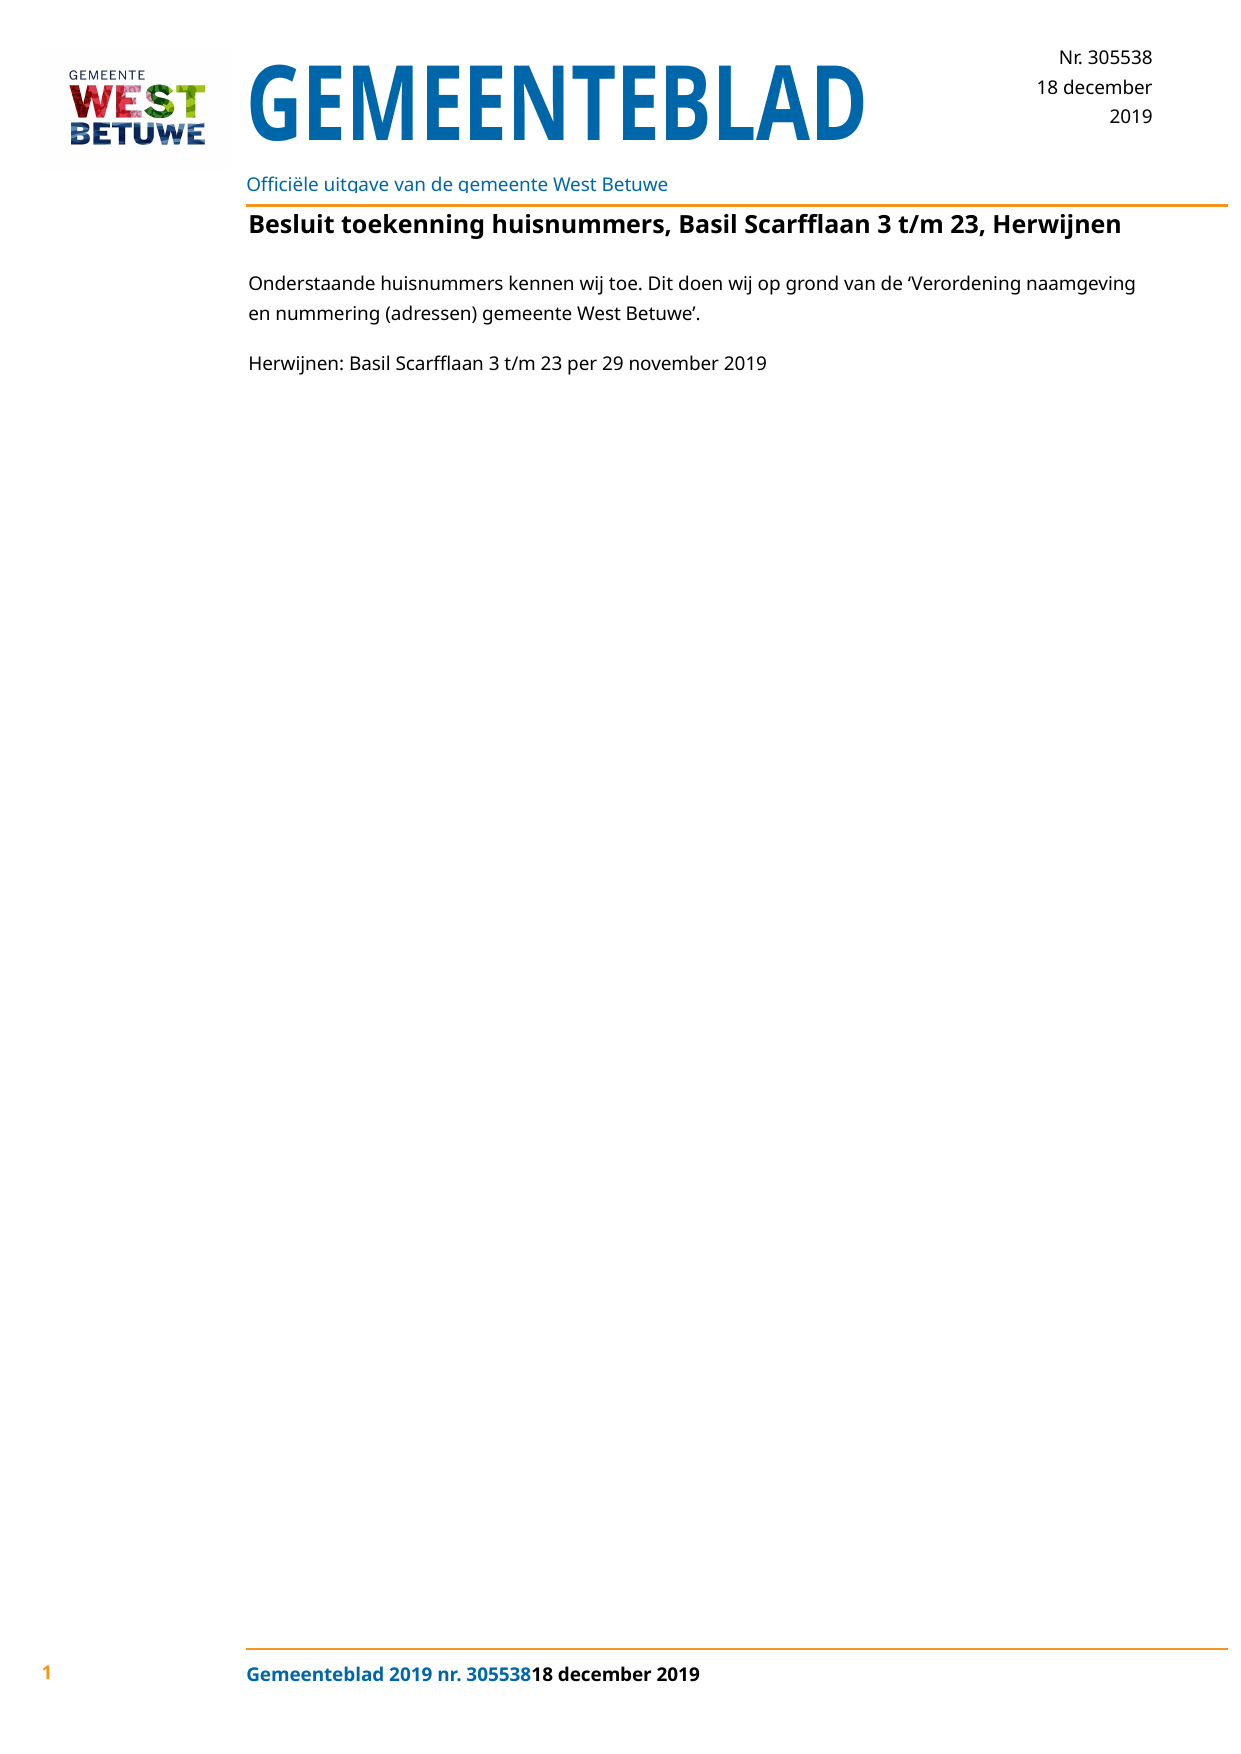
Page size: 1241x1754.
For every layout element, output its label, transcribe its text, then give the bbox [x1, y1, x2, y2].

text Herwijnen: Basil Scarfflaan 3 t/m 23 per 29 november 2019 [248, 350, 1152, 376]
text Onderstaande huisnummers kennen wij toe. Dit doen wij op grond van de ‘Verordening naamgeving en nummering (adressen) gemeente West Betuwe’. [248, 270, 1152, 326]
picture [41, 47, 231, 172]
text Besluit toekenning huisnummers, Basil Scarfflaan 3 t/m 23, Herwijnen [248, 207, 1152, 241]
